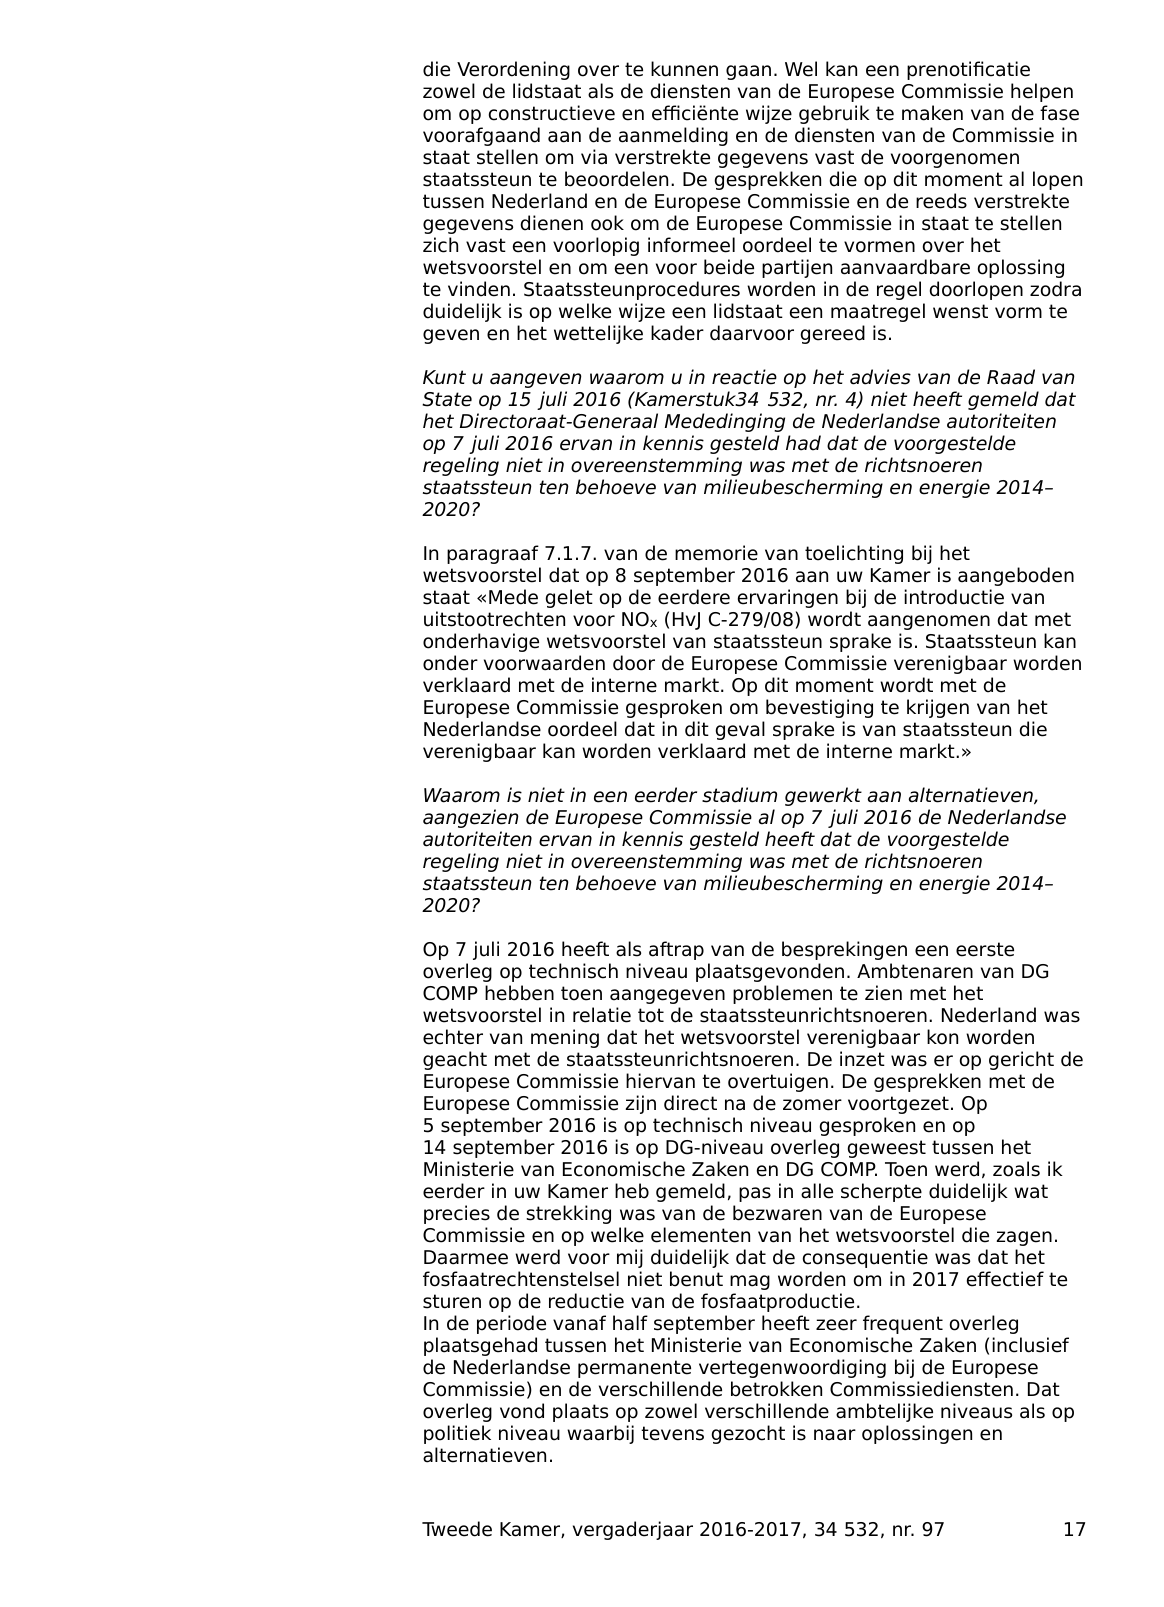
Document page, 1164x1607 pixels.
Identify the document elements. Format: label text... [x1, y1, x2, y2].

text In de periode vanaf half september heeft zeer frequent overleg plaatsgehad tussen het Ministerie van Economische Zaken (inclusief de Nederlandse permanente vertegenwoordiging bij de Europese Commissie) en de verschillende betrokken Commissiediensten. Dat overleg vond plaats op zowel verschillende ambtelijke niveaus als op politiek niveau waarbij tevens gezocht is naar oplossingen en alternatieven. [422, 1313, 1087, 1467]
text Waarom is niet in een eerder stadium gewerkt aan alternatieven, aangezien de Europese Commissie al op 7 juli 2016 de Nederlandse autoriteiten ervan in kennis gesteld heeft dat de voorgestelde regeling niet in overeenstemming was met de richtsnoeren staatssteun ten behoeve van milieubescherming en energie 2014–2020? [422, 785, 1087, 917]
text die Verordening over te kunnen gaan. Wel kan een prenotificatie zowel de lidstaat als de diensten van de Europese Commissie helpen om op constructieve en efficiënte wijze gebruik te maken van de fase voorafgaand aan de aanmelding en de diensten van de Commissie in staat stellen om via verstrekte gegevens vast de voorgenomen staatssteun te beoordelen. De gesprekken die op dit moment al lopen tussen Nederland en de Europese Commissie en de reeds verstrekte gegevens dienen ook om de Europese Commissie in staat te stellen zich vast een voorlopig informeel oordeel te vormen over het wetsvoorstel en om een voor beide partijen aanvaardbare oplossing te vinden. Staatssteunprocedures worden in de regel doorlopen zodra duidelijk is op welke wijze een lidstaat een maatregel wenst vorm te geven en het wettelijke kader daarvoor gereed is. [422, 59, 1087, 345]
text Kunt u aangeven waarom u in reactie op het advies van de Raad van State op 15 juli 2016 (Kamerstuk34 532, nr. 4) niet heeft gemeld dat het Directoraat-Generaal Mededinging de Nederlandse autoriteiten op 7 juli 2016 ervan in kennis gesteld had dat de voorgestelde regeling niet in overeenstemming was met de richtsnoeren staatssteun ten behoeve van milieubescherming en energie 2014–2020? [422, 367, 1087, 521]
text In paragraaf 7.1.7. van de memorie van toelichting bij het wetsvoorstel dat op 8 september 2016 aan uw Kamer is aangeboden staat «Mede gelet op de eerdere ervaringen bij de introductie van uitstootrechten voor NOx (HvJ C-279/08) wordt aangenomen dat met onderhavige wetsvoorstel van staatssteun sprake is. Staatssteun kan onder voorwaarden door de Europese Commissie verenigbaar worden verklaard met de interne markt. Op dit moment wordt met de Europese Commissie gesproken om bevestiging te krijgen van het Nederlandse oordeel dat in dit geval sprake is van staatssteun die verenigbaar kan worden verklaard met de interne markt.» [422, 543, 1087, 763]
text Op 7 juli 2016 heeft als aftrap van de besprekingen een eerste overleg op technisch niveau plaatsgevonden. Ambtenaren van DG COMP hebben toen aangegeven problemen te zien met het wetsvoorstel in relatie tot de staatssteunrichtsnoeren. Nederland was echter van mening dat het wetsvoorstel verenigbaar kon worden geacht met de staatssteunrichtsnoeren. De inzet was er op gericht de Europese Commissie hiervan te overtuigen. De gesprekken met de Europese Commissie zijn direct na de zomer voortgezet. Op 5 september 2016 is op technisch niveau gesproken en op 14 september 2016 is op DG-niveau overleg geweest tussen het Ministerie van Economische Zaken en DG COMP. Toen werd, zoals ik eerder in uw Kamer heb gemeld, pas in alle scherpte duidelijk wat precies de strekking was van de bezwaren van de Europese Commissie en op welke elementen van het wetsvoorstel die zagen. Daarmee werd voor mij duidelijk dat de consequentie was dat het fosfaatrechtenstelsel niet benut mag worden om in 2017 effectief te sturen op de reductie van de fosfaatproductie. [422, 939, 1087, 1313]
